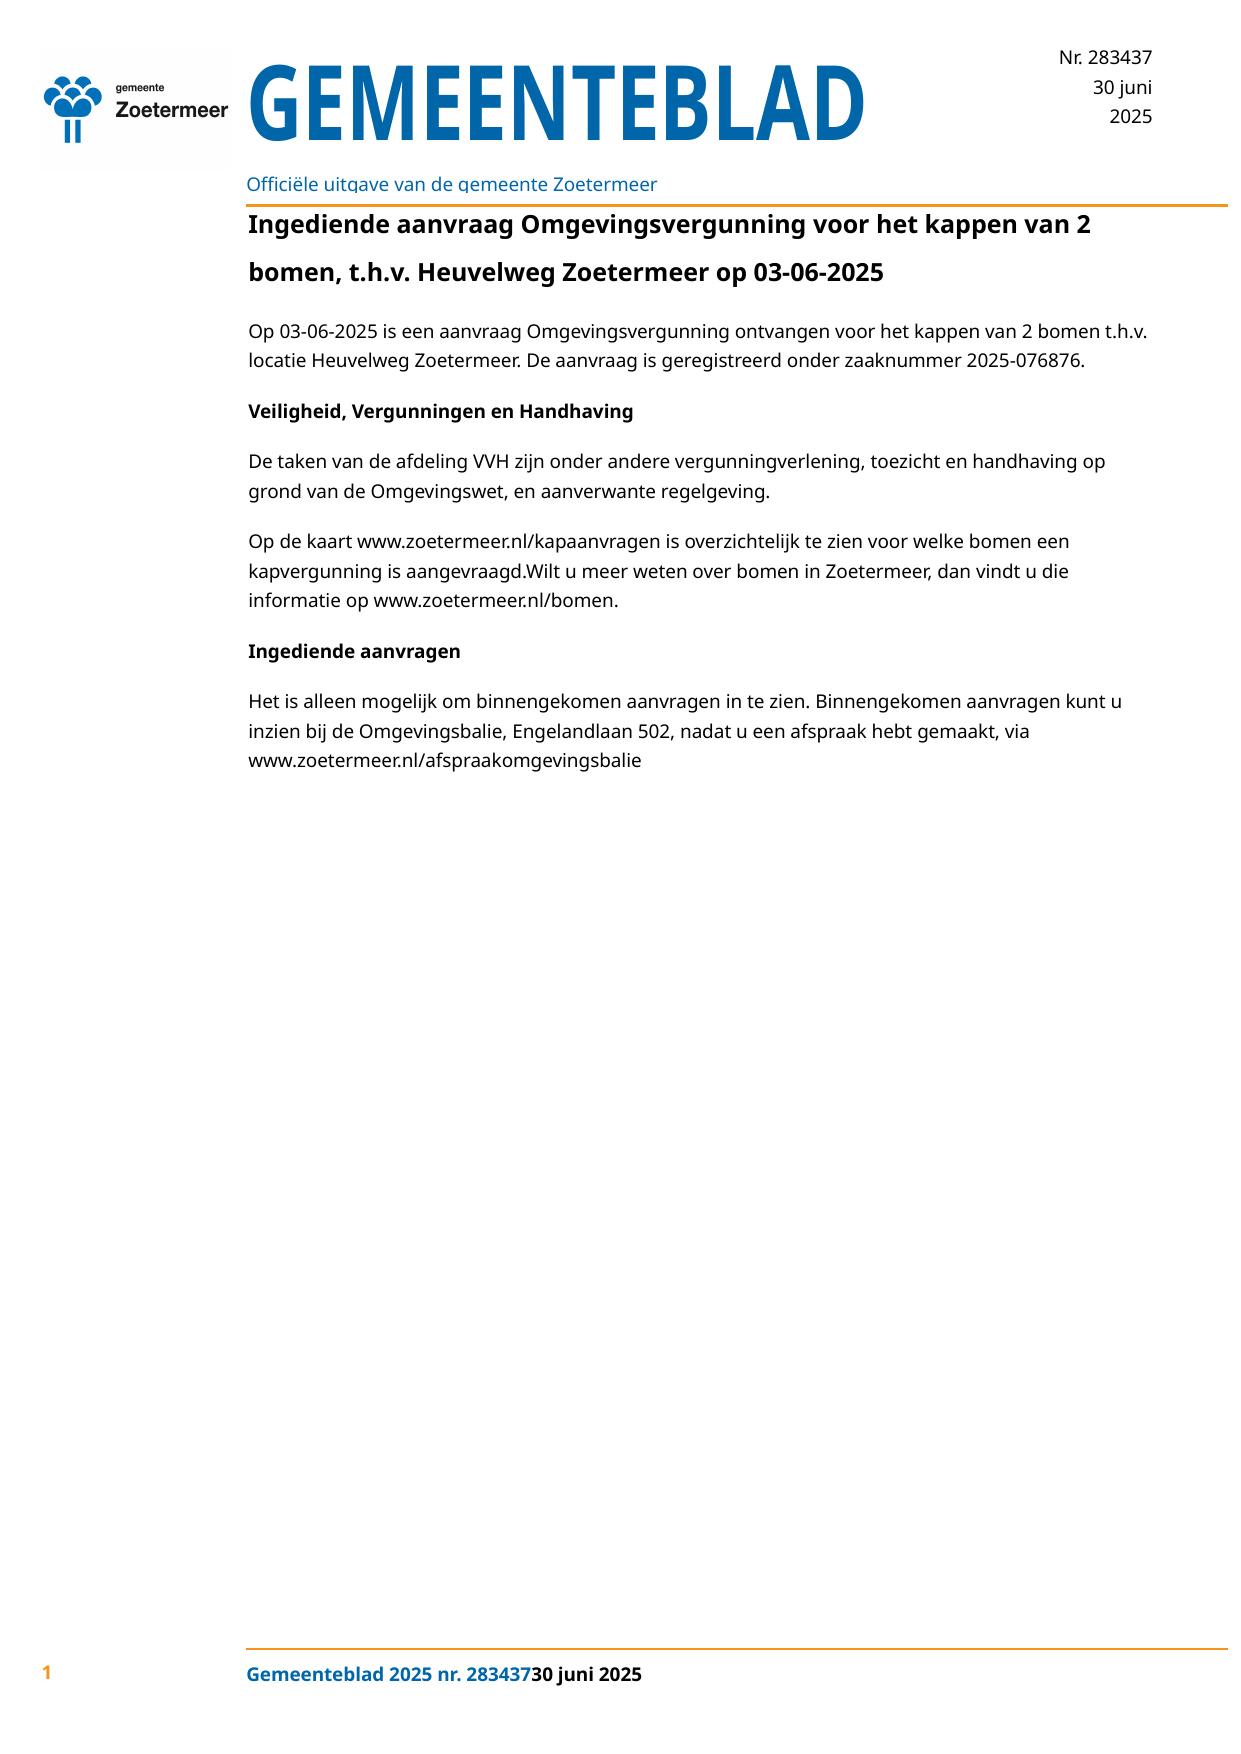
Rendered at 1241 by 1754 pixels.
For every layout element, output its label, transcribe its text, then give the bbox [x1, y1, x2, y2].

picture [41, 47, 231, 172]
text Op 03-06-2025 is een aanvraag Omgevingsvergunning ontvangen voor het kappen van 2 bomen t.h.v. locatie Heuvelweg Zoetermeer. De aanvraag is geregistreerd onder zaaknummer 2025-076876. [248, 318, 1152, 373]
text Ingediende aanvragen [248, 638, 1152, 664]
text De taken van de afdeling VVH zijn onder andere vergunningverlening, toezicht en handhaving op grond van de Omgevingswet, en aanverwante regelgeving. [248, 448, 1152, 504]
text Ingediende aanvraag Omgevingsvergunning voor het kappen van 2 bomen, t.h.v. Heuvelweg Zoetermeer op 03-06-2025 [248, 207, 1152, 288]
text Veiligheid, Vergunningen en Handhaving [248, 398, 1152, 424]
text Het is alleen mogelijk om binnengekomen aanvragen in te zien. Binnengekomen aanvragen kunt u inzien bij de Omgevingsbalie, Engelandlaan 502, nadat u een afspraak hebt gemaakt, via www.zoetermeer.nl/afspraakomgevingsbalie [248, 688, 1152, 773]
text Op de kaart www.zoetermeer.nl/kapaanvragen is overzichtelijk te zien voor welke bomen een kapvergunning is aangevraagd.Wilt u meer weten over bomen in Zoetermeer, dan vindt u die informatie op www.zoetermeer.nl/bomen. [248, 528, 1152, 613]
